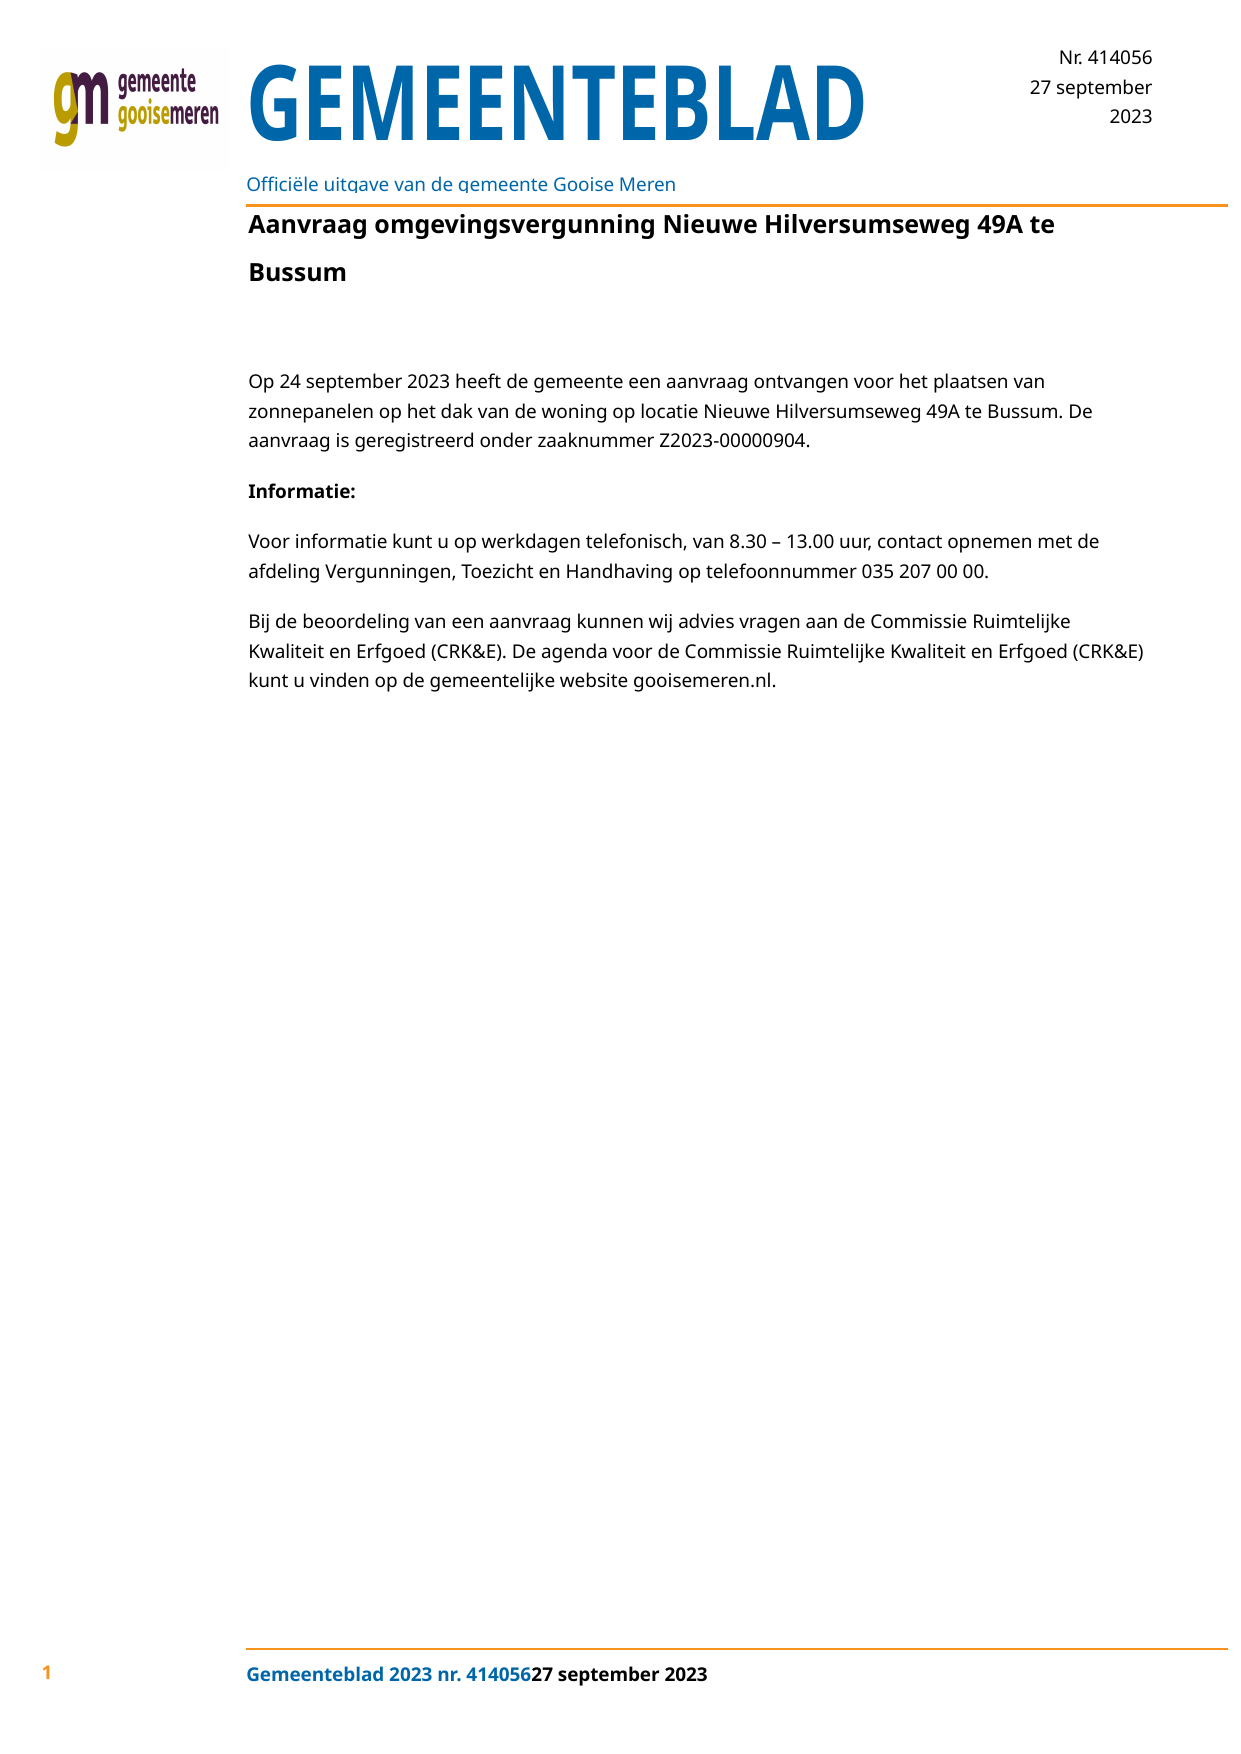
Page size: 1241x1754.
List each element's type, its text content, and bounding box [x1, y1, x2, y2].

picture [41, 47, 231, 172]
text Voor informatie kunt u op werkdagen telefonisch, van 8.30 – 13.00 uur, contact opnemen met de afdeling Vergunningen, Toezicht en Handhaving op telefoonnummer 035 207 00 00. [248, 528, 1152, 584]
text Informatie: [248, 478, 1152, 504]
text Op 24 september 2023 heeft de gemeente een aanvraag ontvangen voor het plaatsen van zonnepanelen op het dak van de woning op locatie Nieuwe Hilversumseweg 49A te Bussum. De aanvraag is geregistreerd onder zaaknummer Z2023-00000904. [248, 368, 1152, 453]
text Aanvraag omgevingsvergunning Nieuwe Hilversumseweg 49A te Bussum [248, 207, 1152, 288]
text Bij de beoordeling van een aanvraag kunnen wij advies vragen aan de Commissie Ruimtelijke Kwaliteit en Erfgoed (CRK&E). De agenda voor de Commissie Ruimtelijke Kwaliteit en Erfgoed (CRK&E) kunt u vinden op de gemeentelijke website gooisemeren.nl. [248, 608, 1152, 693]
